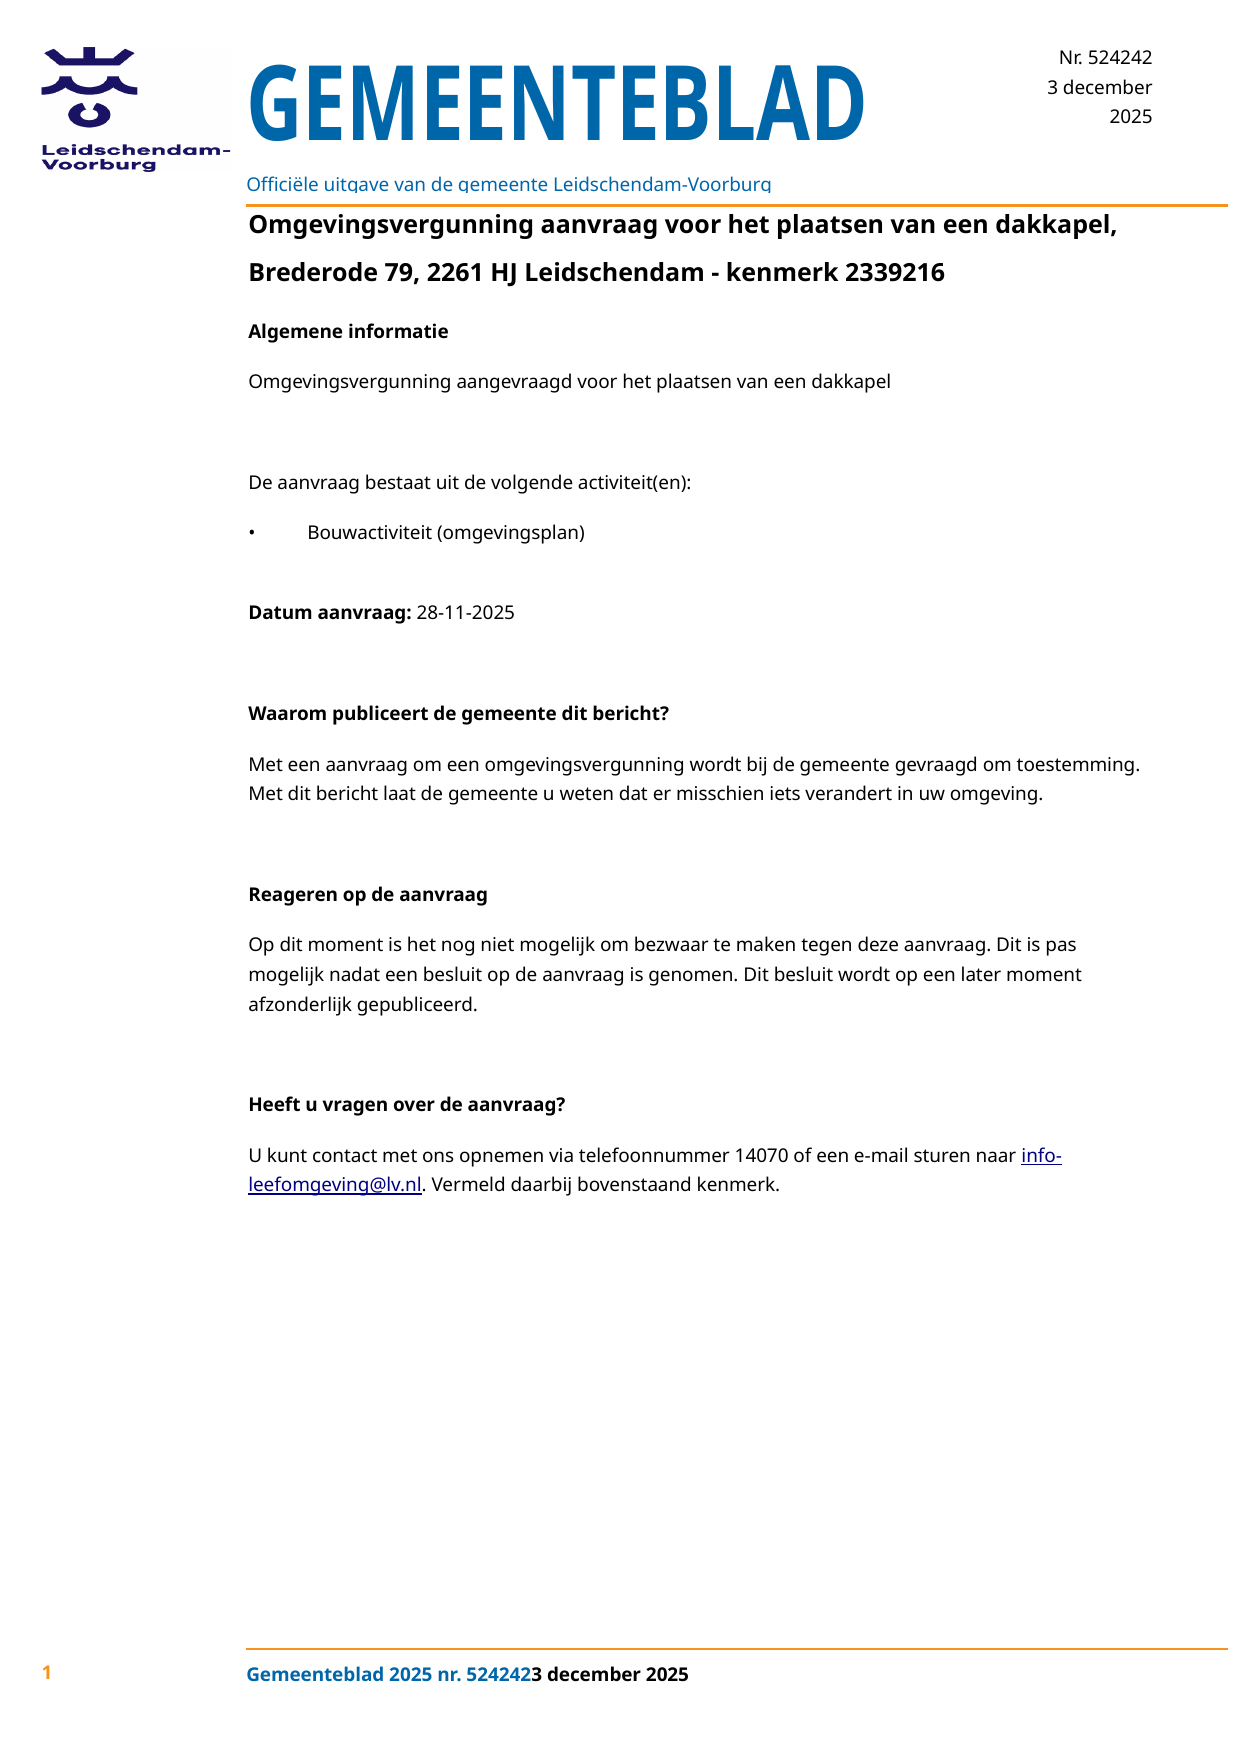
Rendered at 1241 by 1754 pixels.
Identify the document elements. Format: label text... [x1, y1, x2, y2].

list Bouwactiviteit (omgevingsplan) [248, 519, 1152, 545]
text Omgevingsvergunning aanvraag voor het plaatsen van een dakkapel, Brederode 79, 2261 HJ Leidschendam - kenmerk 2339216 [248, 207, 1152, 288]
text Reageren op de aanvraag [248, 881, 1152, 907]
text Heeft u vragen over de aanvraag? [248, 1092, 1152, 1117]
text De aanvraag bestaat uit de volgende activiteit(en): [248, 469, 1152, 495]
text Met een aanvraag om een omgevingsvergunning wordt bij de gemeente gevraagd om toestemming. Met dit bericht laat de gemeente u weten dat er misschien iets verandert in uw omgeving. [248, 751, 1152, 806]
picture [41, 47, 231, 172]
text Datum aanvraag: 28-11-2025 [248, 599, 1152, 625]
text U kunt contact met ons opnemen via telefoonnummer 14070 of een e-mail sturen naar info-leefomgeving@lv.nl. Vermeld daarbij bovenstaand kenmerk. [248, 1142, 1152, 1197]
text Omgevingsvergunning aangevraagd voor het plaatsen van een dakkapel [248, 368, 1152, 394]
text Waarom publiceert de gemeente dit bericht? [248, 700, 1152, 726]
text Algemene informatie [248, 318, 1152, 344]
text Op dit moment is het nog niet mogelijk om bezwaar te maken tegen deze aanvraag. Dit is pas mogelijk nadat een besluit op de aanvraag is genomen. Dit besluit wordt op een later moment afzonderlijk gepubliceerd. [248, 932, 1152, 1017]
